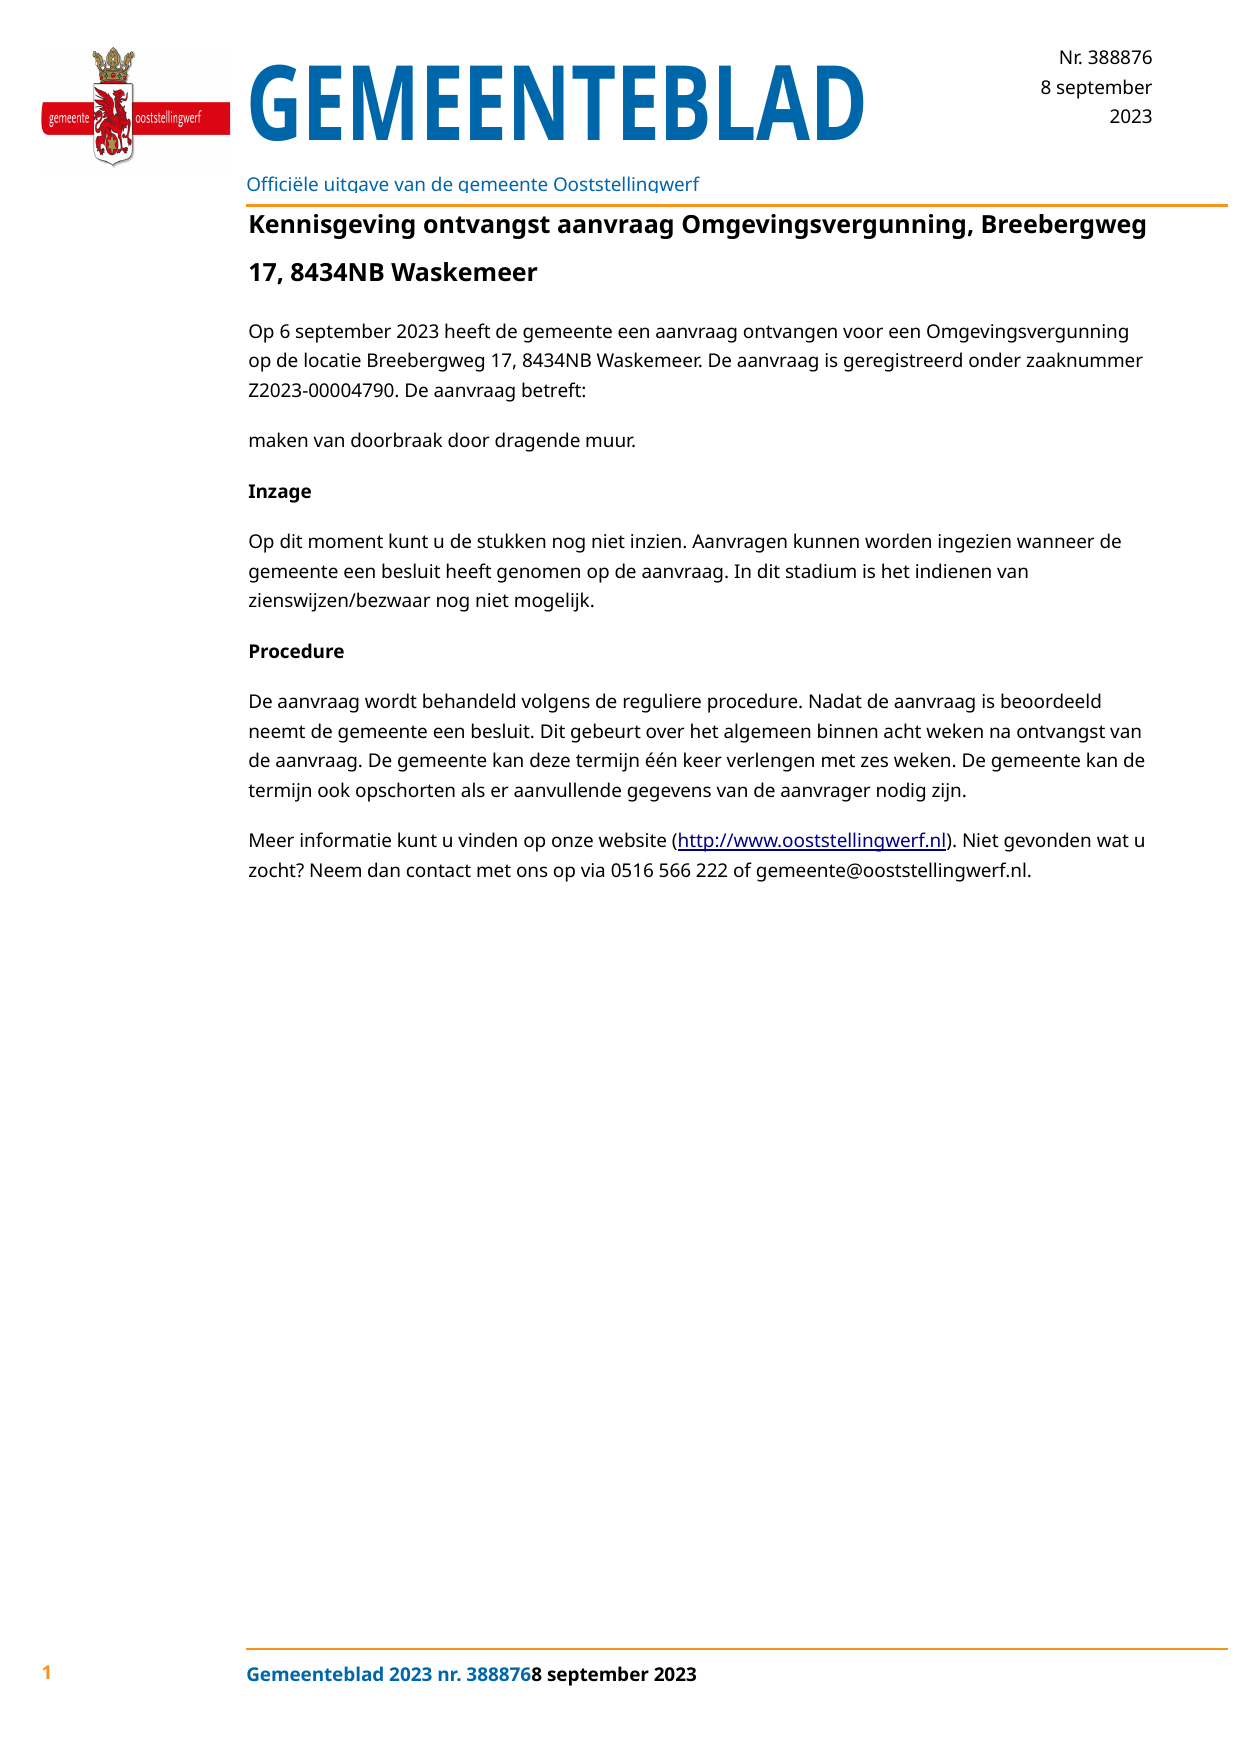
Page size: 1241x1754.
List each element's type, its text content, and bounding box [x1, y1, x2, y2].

picture [41, 47, 231, 172]
text maken van doorbraak door dragende muur. [248, 427, 1152, 453]
text Inzage [248, 478, 1152, 504]
text Op dit moment kunt u de stukken nog niet inzien. Aanvragen kunnen worden ingezien wanneer de gemeente een besluit heeft genomen op de aanvraag. In dit stadium is het indienen van zienswijzen/bezwaar nog niet mogelijk. [248, 528, 1152, 613]
text Meer informatie kunt u vinden op onze website (http://www.ooststellingwerf.nl). Niet gevonden wat u zocht? Neem dan contact met ons op via 0516 566 222 of gemeente@ooststellingwerf.nl. [248, 827, 1152, 883]
text Procedure [248, 638, 1152, 664]
text De aanvraag wordt behandeld volgens de reguliere procedure. Nadat de aanvraag is beoordeeld neemt de gemeente een besluit. Dit gebeurt over het algemeen binnen acht weken na ontvangst van de aanvraag. De gemeente kan deze termijn één keer verlengen met zes weken. De gemeente kan de termijn ook opschorten als er aanvullende gegevens van de aanvrager nodig zijn. [248, 688, 1152, 803]
text Op 6 september 2023 heeft de gemeente een aanvraag ontvangen voor een Omgevingsvergunning op de locatie Breebergweg 17, 8434NB Waskemeer. De aanvraag is geregistreerd onder zaaknummer Z2023-00004790. De aanvraag betreft: [248, 318, 1152, 403]
text Kennisgeving ontvangst aanvraag Omgevingsvergunning, Breebergweg 17, 8434NB Waskemeer [248, 207, 1152, 288]
